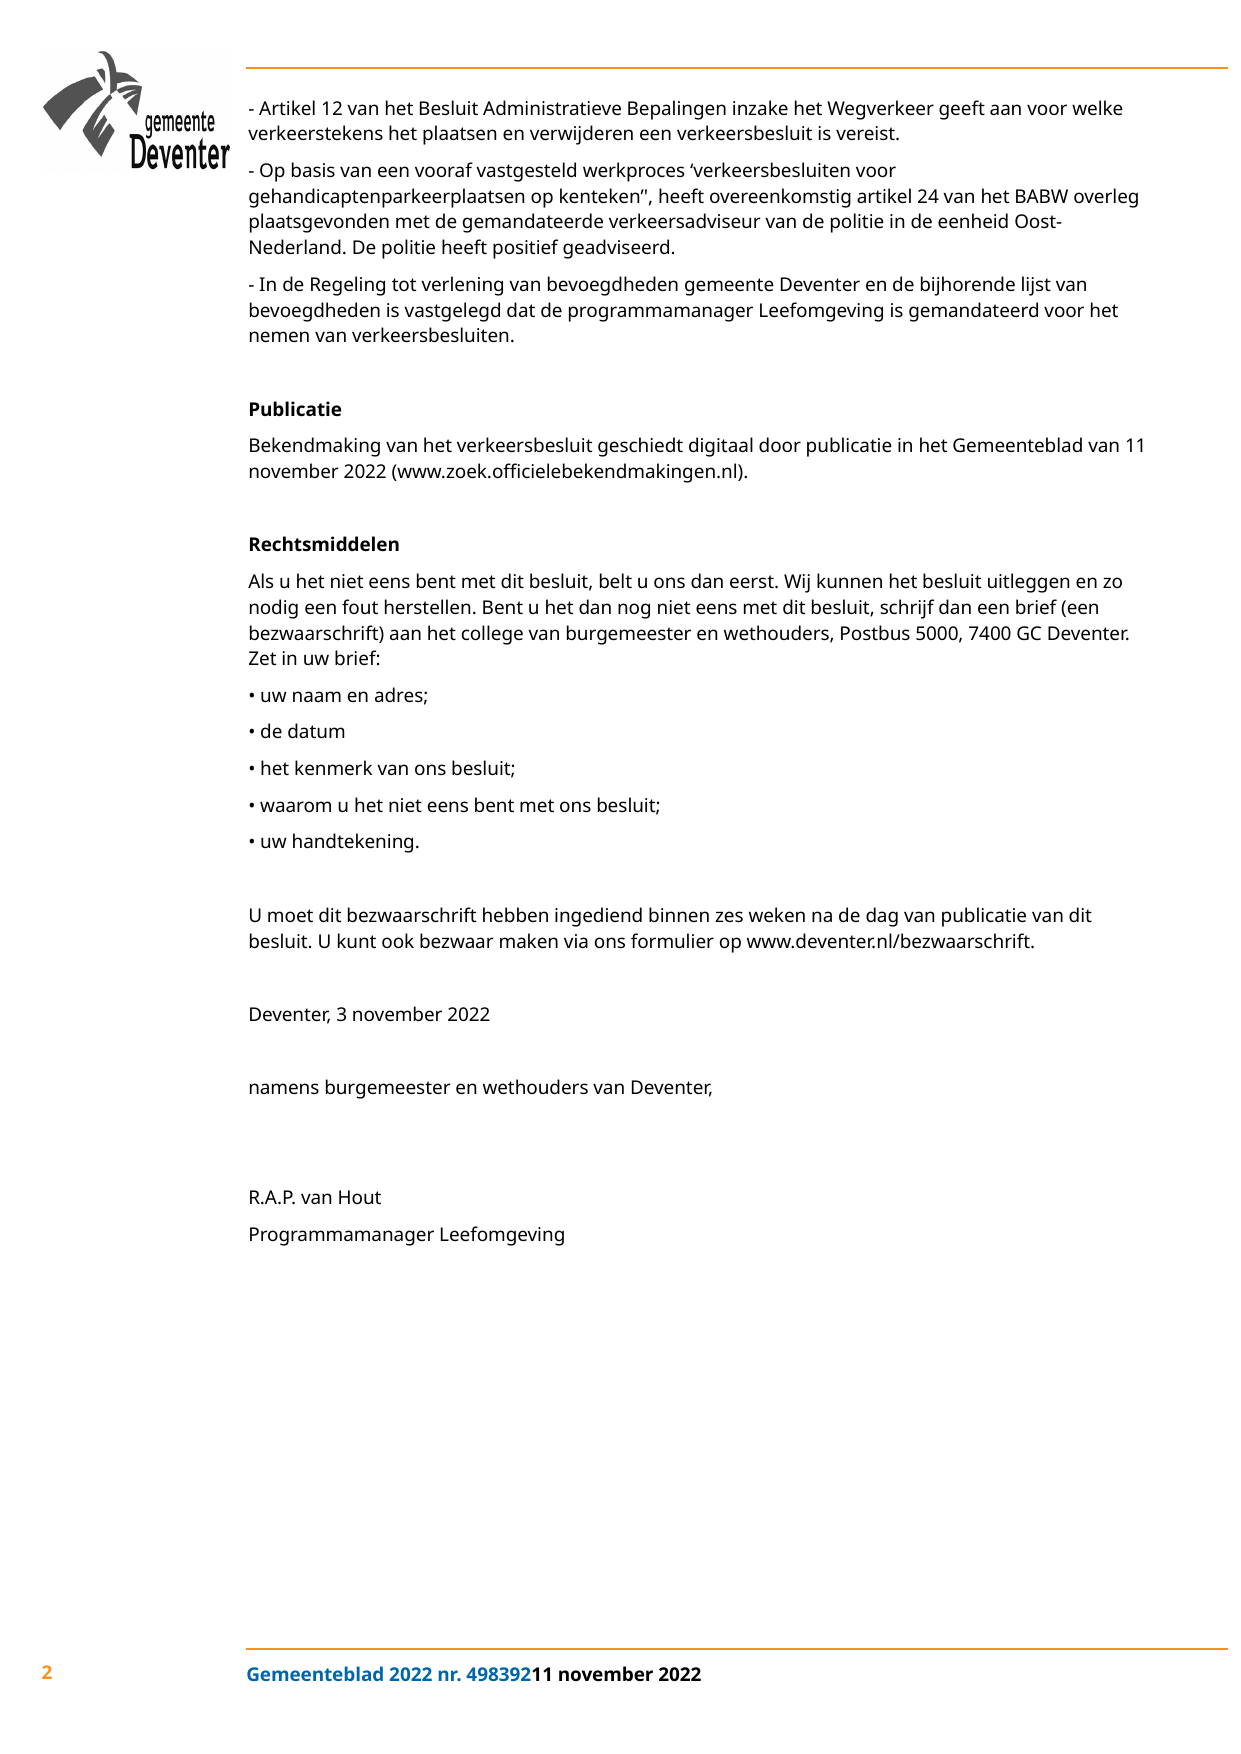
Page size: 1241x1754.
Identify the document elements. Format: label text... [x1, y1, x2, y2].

text Rechtsmiddelen [248, 532, 1152, 557]
text Programmamanager Leefomgeving [248, 1221, 1152, 1247]
text • de datum [248, 719, 1152, 744]
text • waarom u het niet eens bent met ons besluit; [248, 792, 1152, 818]
text Deventer, 3 november 2022 [248, 1001, 1152, 1027]
picture [41, 47, 231, 172]
text • uw handtekening. [248, 829, 1152, 854]
text - Artikel 12 van het Besluit Administratieve Bepalingen inzake het Wegverkeer geeft aan voor welke verkeerstekens het plaatsen en verwijderen een verkeersbesluit is vereist. [248, 95, 1152, 146]
text - In de Regeling tot verlening van bevoegdheden gemeente Deventer en de bijhorende lijst van bevoegdheden is vastgelegd dat de programmamanager Leefomgeving is gemandateerd voor het nemen van verkeersbesluiten. [248, 271, 1152, 348]
text • uw naam en adres; [248, 682, 1152, 708]
text - Op basis van een vooraf vastgesteld werkproces ‘verkeersbesluiten voor gehandicaptenparkeerplaatsen op kenteken’', heeft overeenkomstig artikel 24 van het BABW overleg plaatsgevonden met de gemandateerde verkeersadviseur van de politie in de eenheid Oost-Nederland. De politie heeft positief geadviseerd. [248, 157, 1152, 260]
text U moet dit bezwaarschrift hebben ingediend binnen zes weken na de dag van publicatie van dit besluit. U kunt ook bezwaar maken via ons formulier op www.deventer.nl/bezwaarschrift. [248, 902, 1152, 953]
text Als u het niet eens bent met dit besluit, belt u ons dan eerst. Wij kunnen het besluit uitleggen en zo nodig een fout herstellen. Bent u het dan nog niet eens met dit besluit, schrijf dan een brief (een bezwaarschrift) aan het college van burgemeester en wethouders, Postbus 5000, 7400 GC Deventer. Zet in uw brief: [248, 568, 1152, 671]
text namens burgemeester en wethouders van Deventer, [248, 1074, 1152, 1100]
text Bekendmaking van het verkeersbesluit geschiedt digitaal door publicatie in het Gemeenteblad van 11 november 2022 (www.zoek.officielebekendmakingen.nl). [248, 432, 1152, 484]
text Publicatie [248, 396, 1152, 422]
text • het kenmerk van ons besluit; [248, 755, 1152, 781]
text R.A.P. van Hout [248, 1184, 1152, 1210]
